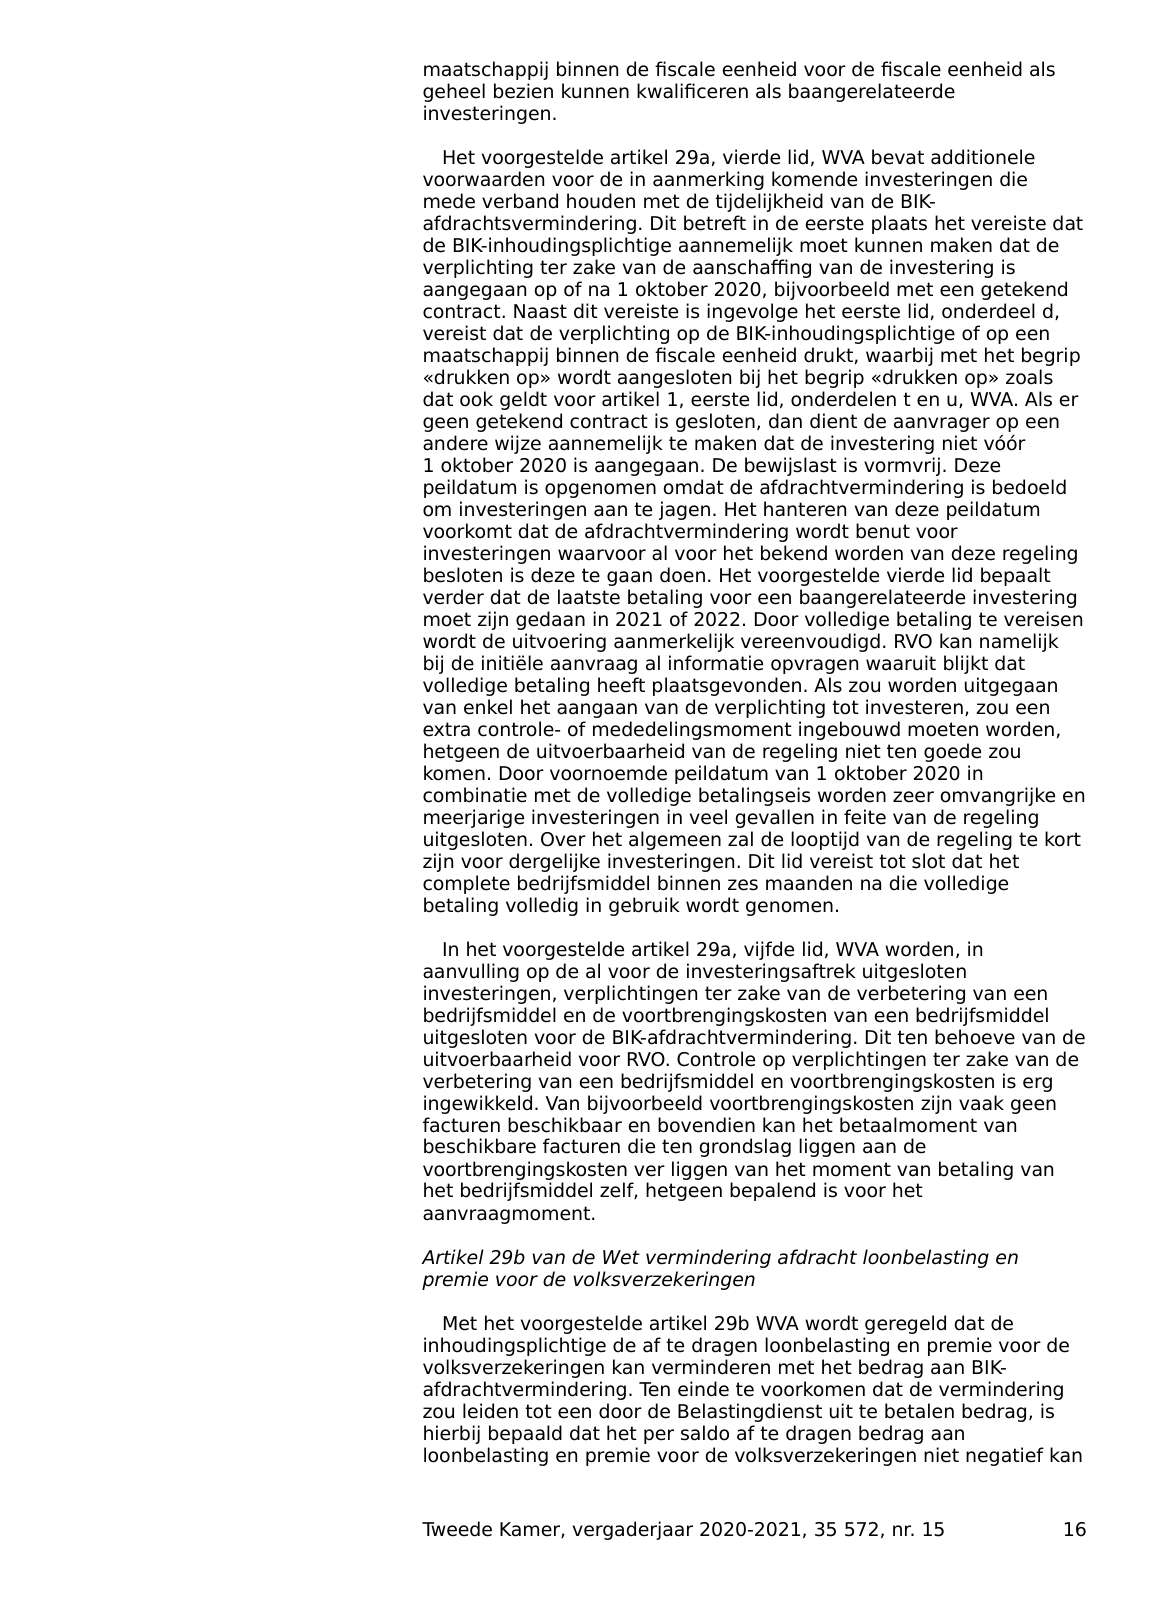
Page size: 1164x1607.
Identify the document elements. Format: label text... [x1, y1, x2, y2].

text Het voorgestelde artikel 29a, vierde lid, WVA bevat additionele voorwaarden voor de in aanmerking komende investeringen die mede verband houden met de tijdelijkheid van de BIK-afdrachtsvermindering. Dit betreft in de eerste plaats het vereiste dat de BIK-inhoudingsplichtige aannemelijk moet kunnen maken dat de verplichting ter zake van de aanschaffing van de investering is aangegaan op of na 1 oktober 2020, bijvoorbeeld met een getekend contract. Naast dit vereiste is ingevolge het eerste lid, onderdeel d, vereist dat de verplichting op de BIK-inhoudingsplichtige of op een maatschappij binnen de fiscale eenheid drukt, waarbij met het begrip «drukken op» wordt aangesloten bij het begrip «drukken op» zoals dat ook geldt voor artikel 1, eerste lid, onderdelen t en u, WVA. Als er geen getekend contract is gesloten, dan dient de aanvrager op een andere wijze aannemelijk te maken dat de investering niet vóór 1 oktober 2020 is aangegaan. De bewijslast is vormvrij. Deze peildatum is opgenomen omdat de afdrachtvermindering is bedoeld om investeringen aan te jagen. Het hanteren van deze peildatum voorkomt dat de afdrachtvermindering wordt benut voor investeringen waarvoor al voor het bekend worden van deze regeling besloten is deze te gaan doen. Het voorgestelde vierde lid bepaalt verder dat de laatste betaling voor een baangerelateerde investering moet zijn gedaan in 2021 of 2022. Door volledige betaling te vereisen wordt de uitvoering aanmerkelijk vereenvoudigd. RVO kan namelijk bij de initiële aanvraag al informatie opvragen waaruit blijkt dat volledige betaling heeft plaatsgevonden. Als zou worden uitgegaan van enkel het aangaan van de verplichting tot investeren, zou een extra controle- of mededelingsmoment ingebouwd moeten worden, hetgeen de uitvoerbaarheid van de regeling niet ten goede zou komen. Door voornoemde peildatum van 1 oktober 2020 in combinatie met de volledige betalingseis worden zeer omvangrijke en meerjarige investeringen in veel gevallen in feite van de regeling uitgesloten. Over het algemeen zal de looptijd van de regeling te kort zijn voor dergelijke investeringen. Dit lid vereist tot slot dat het complete bedrijfsmiddel binnen zes maanden na die volledige betaling volledig in gebruik wordt genomen. [422, 147, 1087, 916]
text In het voorgestelde artikel 29a, vijfde lid, WVA worden, in aanvulling op de al voor de investeringsaftrek uitgesloten investeringen, verplichtingen ter zake van de verbetering van een bedrijfsmiddel en de voortbrengingskosten van een bedrijfsmiddel uitgesloten voor de BIK-afdrachtvermindering. Dit ten behoeve van de uitvoerbaarheid voor RVO. Controle op verplichtingen ter zake van de verbetering van een bedrijfsmiddel en voortbrengingskosten is erg ingewikkeld. Van bijvoorbeeld voortbrengingskosten zijn vaak geen facturen beschikbaar en bovendien kan het betaalmoment van beschikbare facturen die ten grondslag liggen aan de voortbrengingskosten ver liggen van het moment van betaling van het bedrijfsmiddel zelf, hetgeen bepalend is voor het aanvraagmoment. [422, 939, 1087, 1224]
text Met het voorgestelde artikel 29b WVA wordt geregeld dat de inhoudingsplichtige de af te dragen loonbelasting en premie voor de volksverzekeringen kan verminderen met het bedrag aan BIK-afdrachtvermindering. Ten einde te voorkomen dat de vermindering zou leiden tot een door de Belastingdienst uit te betalen bedrag, is hierbij bepaald dat het per saldo af te dragen bedrag aan loonbelasting en premie voor de volksverzekeringen niet negatief kan [422, 1313, 1087, 1467]
text maatschappij binnen de fiscale eenheid voor de fiscale eenheid als geheel bezien kunnen kwalificeren als baangerelateerde investeringen. [422, 59, 1087, 125]
subtitle Artikel 29b van de Wet vermindering afdracht loonbelasting en premie voor de volksverzekeringen [422, 1247, 1087, 1291]
